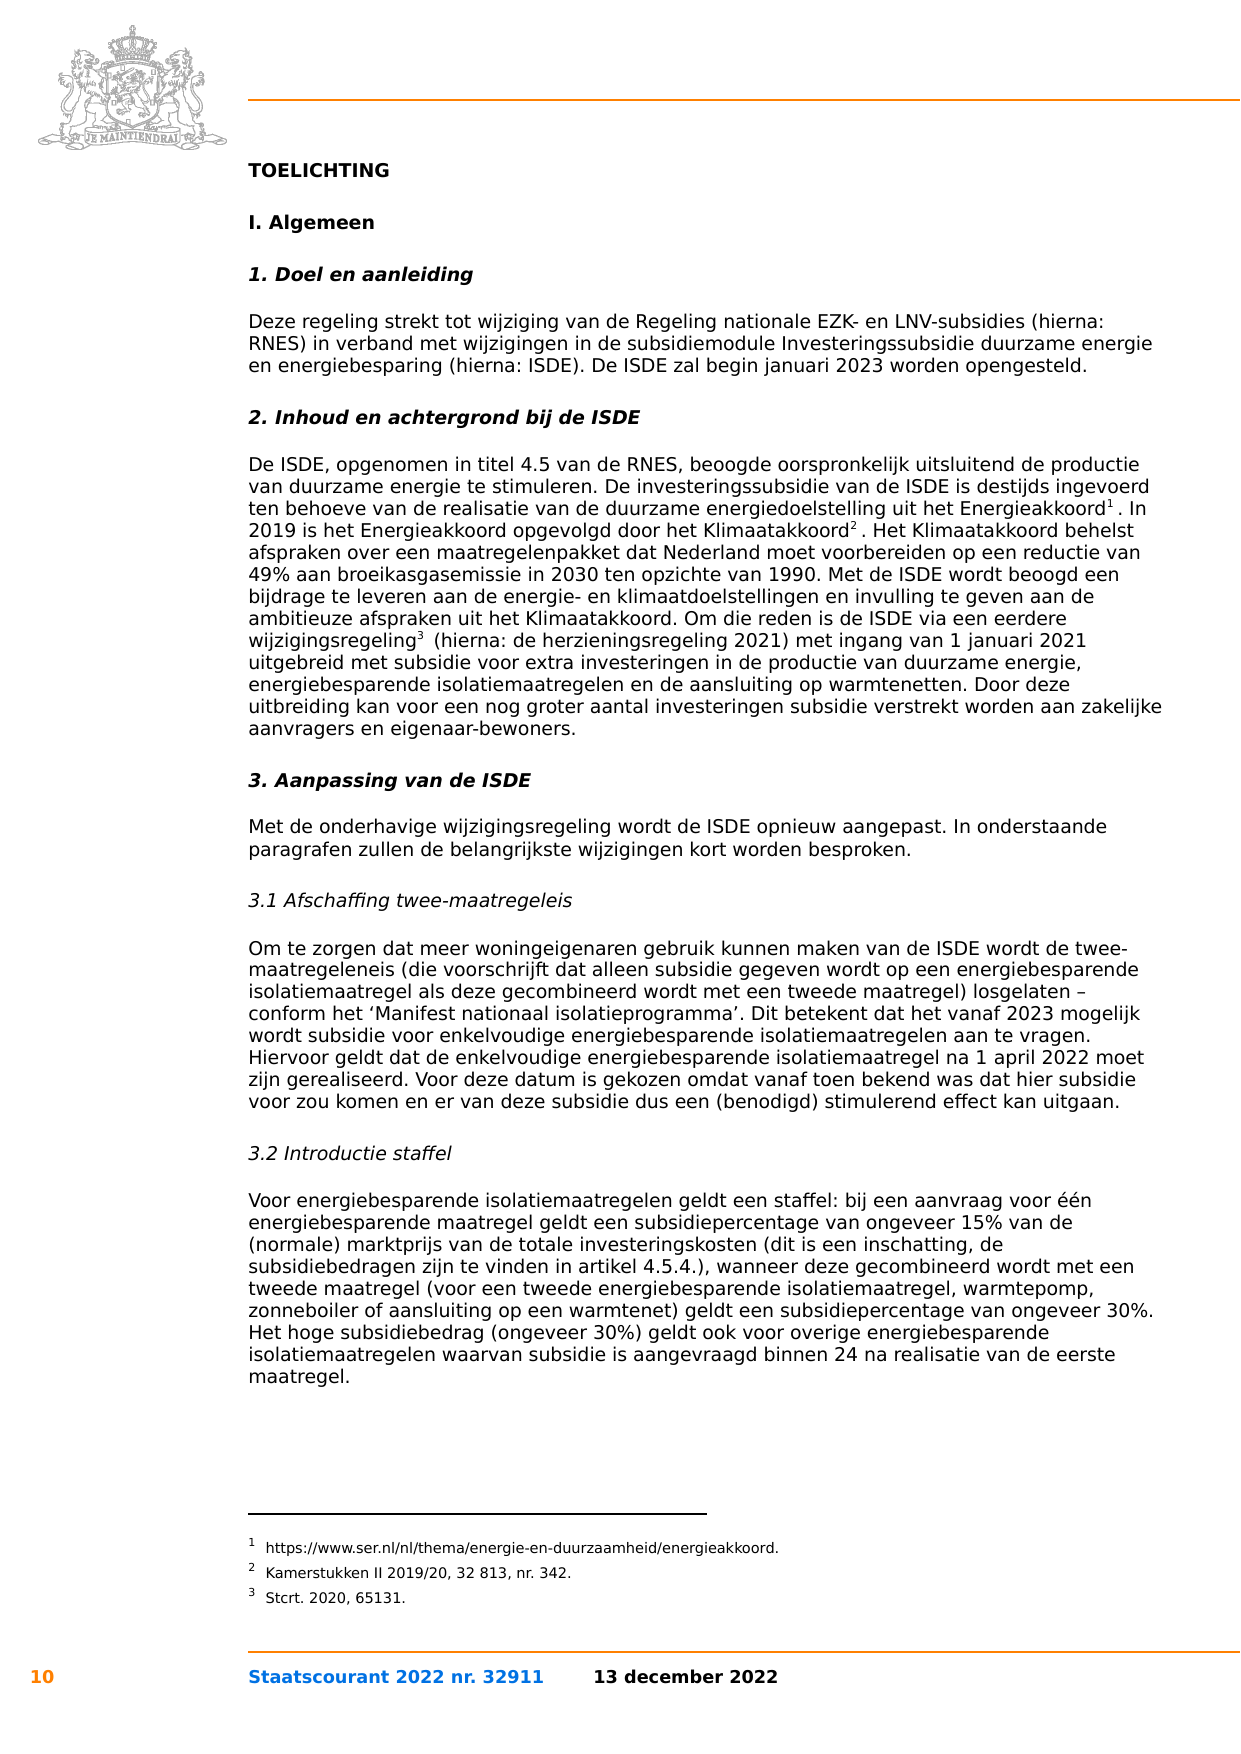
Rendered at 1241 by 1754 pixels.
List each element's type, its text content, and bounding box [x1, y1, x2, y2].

text Voor energiebesparende isolatiemaatregelen geldt een staffel: bij een aanvraag voor één energiebesparende maatregel geldt een subsidiepercentage van ongeveer 15% van de (normale) marktprijs van de totale investeringskosten (dit is een inschatting, de subsidiebedragen zijn te vinden in artikel 4.5.4.), wanneer deze gecombineerd wordt met een tweede maatregel (voor een tweede energiebesparende isolatiemaatregel, warmtepomp, zonneboiler of aansluiting op een warmtenet) geldt een subsidiepercentage van ongeveer 30%. Het hoge subsidiebedrag (ongeveer 30%) geldt ook voor overige energiebesparende isolatiemaatregelen waarvan subsidie is aangevraagd binnen 24 na realisatie van de eerste maatregel. [248, 1190, 1163, 1388]
text Om te zorgen dat meer woningeigenaren gebruik kunnen maken van de ISDE wordt de twee-maatregeleneis (die voorschrijft dat alleen subsidie gegeven wordt op een energiebesparende isolatiemaatregel als deze gecombineerd wordt met een tweede maatregel) losgelaten – conform het ‘Manifest nationaal isolatieprogramma’. Dit betekent dat het vanaf 2023 mogelijk wordt subsidie voor enkelvoudige energiebesparende isolatiemaatregelen aan te vragen. Hiervoor geldt dat de enkelvoudige energiebesparende isolatiemaatregel na 1 april 2022 moet zijn gerealiseerd. Voor deze datum is gekozen omdat vanaf toen bekend was dat hier subsidie voor zou komen en er van deze subsidie dus een (benodigd) stimulerend effect kan uitgaan. [248, 937, 1163, 1113]
subtitle 3.2 Introductie staffel [248, 1143, 1163, 1165]
subtitle 3. Aanpassing van de ISDE [248, 769, 1163, 791]
subtitle 3.1 Afschaffing twee-maatregeleis [248, 890, 1163, 912]
text Stcrt. 2020, 65131. [248, 1586, 1163, 1608]
text Deze regeling strekt tot wijziging van de Regeling nationale EZK- en LNV-subsidies (hierna: RNES) in verband met wijzigingen in de subsidiemodule Investeringssubsidie duurzame energie en energiebesparing (hierna: ISDE). De ISDE zal begin januari 2023 worden opengesteld. [248, 311, 1163, 377]
subtitle I. Algemeen [248, 212, 1163, 234]
subtitle TOELICHTING [248, 160, 1163, 182]
text De ISDE, opgenomen in titel 4.5 van de RNES, beoogde oorspronkelijk uitsluitend de productie van duurzame energie te stimuleren. De investeringssubsidie van de ISDE is destijds ingevoerd ten behoeve van de realisatie van de duurzame energiedoelstelling uit het Energieakkoord. In 2019 is het Energieakkoord opgevolgd door het Klimaatakkoord. Het Klimaatakkoord behelst afspraken over een maatregelenpakket dat Nederland moet voorbereiden op een reductie van 49% aan broeikasgasemissie in 2030 ten opzichte van 1990. Met de ISDE wordt beoogd een bijdrage te leveren aan de energie- en klimaatdoelstellingen en invulling te geven aan de ambitieuze afspraken uit het Klimaatakkoord. Om die reden is de ISDE via een eerdere wijzigingsregeling (hierna: de herzieningsregeling 2021) met ingang van 1 januari 2021 uitgebreid met subsidie voor extra investeringen in de productie van duurzame energie, energiebesparende isolatiemaatregelen en de aansluiting op warmtenetten. Door deze uitbreiding kan voor een nog groter aantal investeringen subsidie verstrekt worden aan zakelijke aanvragers en eigenaar-bewoners. [248, 454, 1163, 739]
text Kamerstukken II 2019/20, 32 813, nr. 342. [248, 1561, 1163, 1583]
text Met de onderhavige wijzigingsregeling wordt de ISDE opnieuw aangepast. In onderstaande paragrafen zullen de belangrijkste wijzigingen kort worden besproken. [248, 816, 1163, 860]
subtitle 2. Inhoud en achtergrond bij de ISDE [248, 407, 1163, 429]
picture [38, 25, 227, 150]
text https://www.ser.nl/nl/thema/energie-en-duurzaamheid/energieakkoord. [248, 1536, 1163, 1558]
subtitle 1. Doel en aanleiding [248, 264, 1163, 286]
